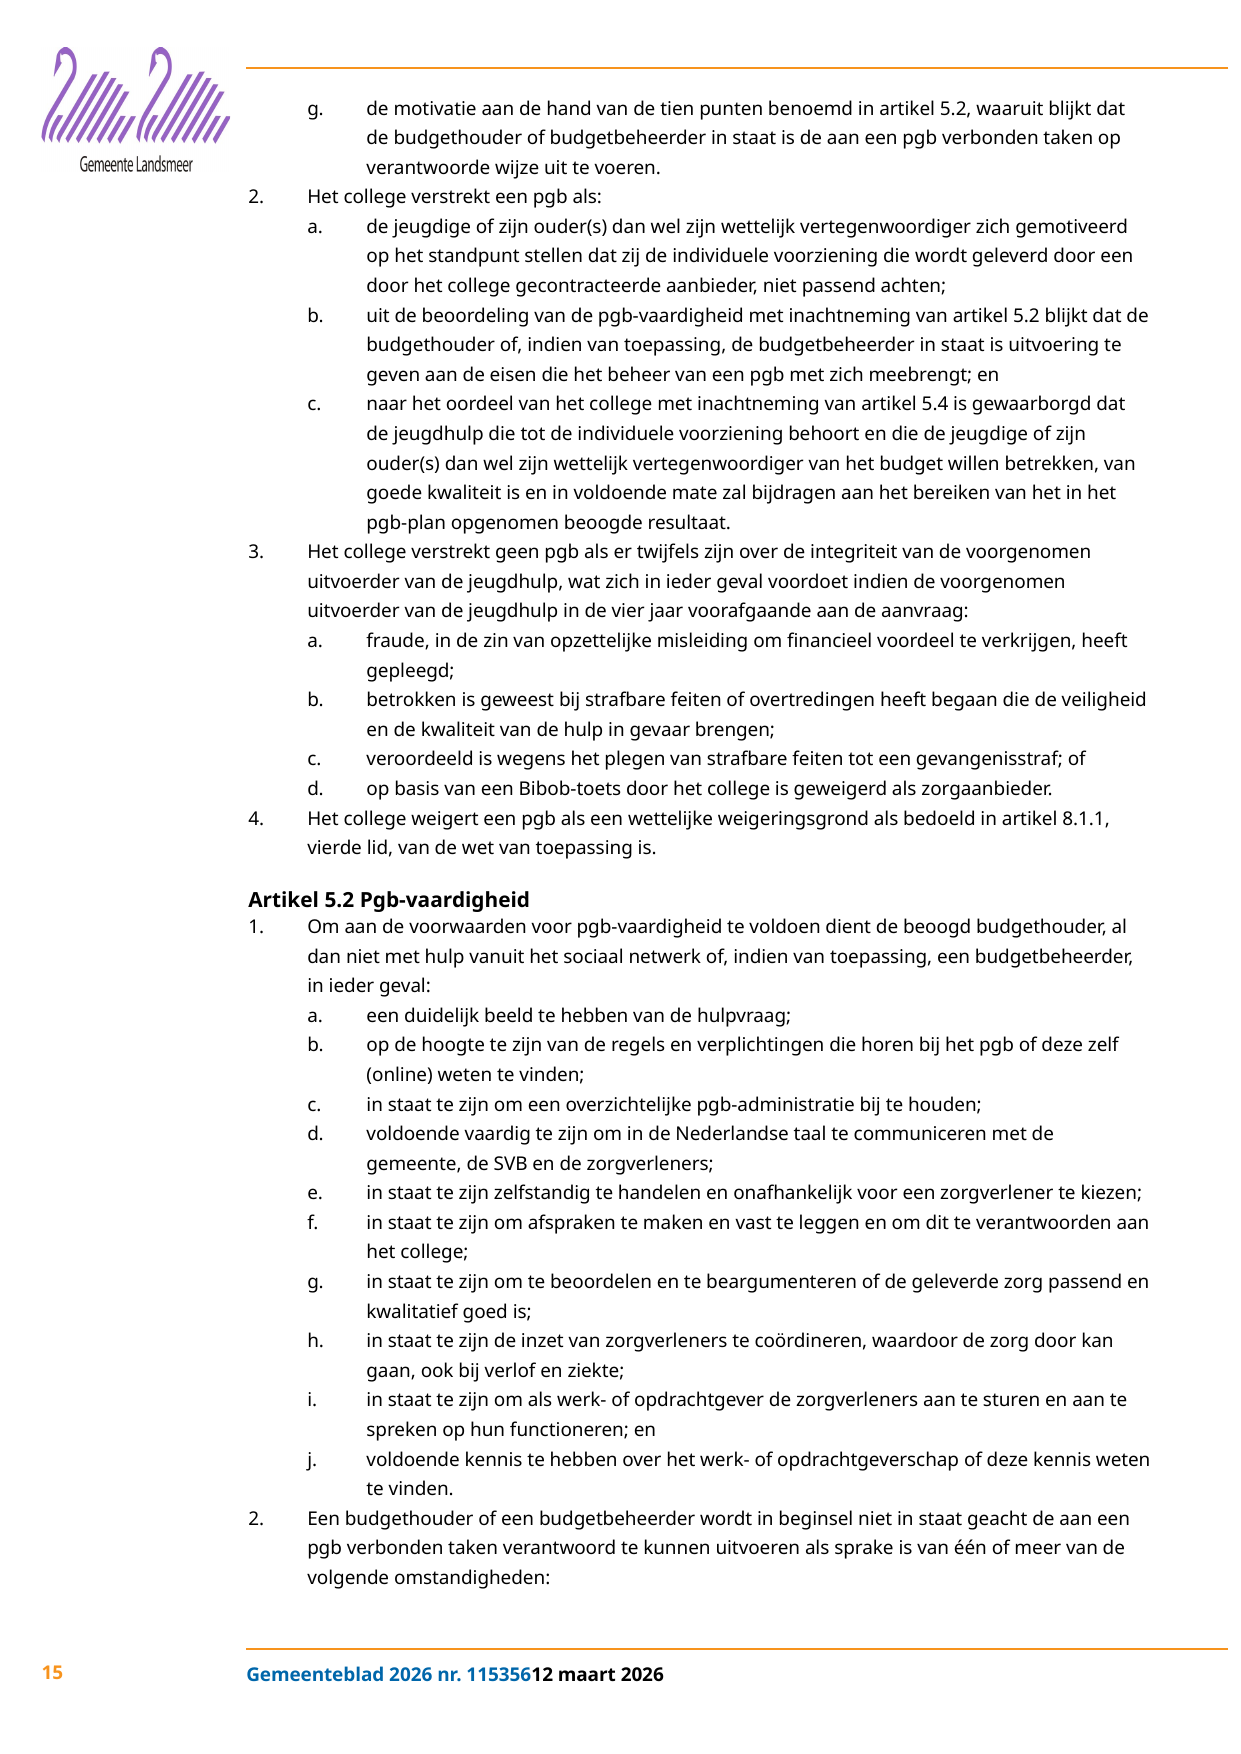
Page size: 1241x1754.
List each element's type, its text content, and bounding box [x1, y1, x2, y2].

text Artikel 5.2 Pgb-vaardigheid [248, 885, 1152, 913]
list de jeugdige of zijn ouder(s) dan wel zijn wettelijk vertegenwoordiger zich gemotiveerd op het standpunt stellen dat zij de individuele voorziening die wordt geleverd door een door het college gecontracteerde aanbieder, niet passend achten; [307, 213, 1152, 298]
list veroordeeld is wegens het plegen van strafbare feiten tot een gevangenisstraf; of [307, 746, 1152, 771]
list in staat te zijn om te beoordelen en te beargumenteren of de geleverde zorg passend en kwalitatief goed is; [307, 1268, 1152, 1323]
list in staat te zijn zelfstandig te handelen en onafhankelijk voor een zorgverlener te kiezen; [307, 1179, 1152, 1205]
list uit de beoordeling van de pgb-vaardigheid met inachtneming van artikel 5.2 blijkt dat de budgethouder of, indien van toepassing, de budgetbeheerder in staat is uitvoering te geven aan de eisen die het beheer van een pgb met zich meebrengt; en [307, 302, 1152, 387]
list Het college verstrekt een pgb als: [248, 183, 1152, 209]
list Om aan de voorwaarden voor pgb-vaardigheid te voldoen dient de beoogd budgethouder, al dan niet met hulp vanuit het sociaal netwerk of, indien van toepassing, een budgetbeheerder, in ieder geval: [248, 913, 1152, 998]
list naar het oordeel van het college met inachtneming van artikel 5.4 is gewaarborgd dat de jeugdhulp die tot de individuele voorziening behoort en die de jeugdige of zijn ouder(s) dan wel zijn wettelijk vertegenwoordiger van het budget willen betrekken, van goede kwaliteit is en in voldoende mate zal bijdragen aan het bereiken van het in het pgb-plan opgenomen beoogde resultaat. [307, 391, 1152, 535]
list in staat te zijn om als werk- of opdrachtgever de zorgverleners aan te sturen en aan te spreken op hun functioneren; en [307, 1387, 1152, 1442]
list Een budgethouder of een budgetbeheerder wordt in beginsel niet in staat geacht de aan een pgb verbonden taken verantwoord te kunnen uitvoeren als sprake is van één of meer van de volgende omstandigheden: [248, 1505, 1152, 1590]
list fraude, in de zin van opzettelijke misleiding om financieel voordeel te verkrijgen, heeft gepleegd; [307, 627, 1152, 683]
list in staat te zijn om een overzichtelijke pgb-administratie bij te houden; [307, 1091, 1152, 1116]
list in staat te zijn om afspraken te maken en vast te leggen en om dit te verantwoorden aan het college; [307, 1209, 1152, 1264]
list voldoende vaardig te zijn om in de Nederlandse taal te communiceren met de gemeente, de SVB en de zorgverleners; [307, 1120, 1152, 1176]
list voldoende kennis te hebben over het werk- of opdrachtgeverschap of deze kennis weten te vinden. [307, 1446, 1152, 1501]
picture [41, 47, 231, 172]
list een duidelijk beeld te hebben van de hulpvraag; [307, 1002, 1152, 1028]
list Het college verstrekt geen pgb als er twijfels zijn over de integriteit van de voorgenomen uitvoerder van de jeugdhulp, wat zich in ieder geval voordoet indien de voorgenomen uitvoerder van de jeugdhulp in de vier jaar voorafgaande aan de aanvraag: [248, 538, 1152, 623]
list op de hoogte te zijn van de regels en verplichtingen die horen bij het pgb of deze zelf (online) weten te vinden; [307, 1032, 1152, 1087]
list de motivatie aan de hand van de tien punten benoemd in artikel 5.2, waaruit blijkt dat de budgethouder of budgetbeheerder in staat is de aan een pgb verbonden taken op verantwoorde wijze uit te voeren. [307, 95, 1152, 180]
list in staat te zijn de inzet van zorgverleners te coördineren, waardoor de zorg door kan gaan, ook bij verlof en ziekte; [307, 1327, 1152, 1383]
list op basis van een Bibob-toets door het college is geweigerd als zorgaanbieder. [307, 775, 1152, 801]
list betrokken is geweest bij strafbare feiten of overtredingen heeft begaan die de veiligheid en de kwaliteit van de hulp in gevaar brengen; [307, 686, 1152, 742]
list Het college weigert een pgb als een wettelijke weigeringsgrond als bedoeld in artikel 8.1.1, vierde lid, van de wet van toepassing is. [248, 805, 1152, 860]
